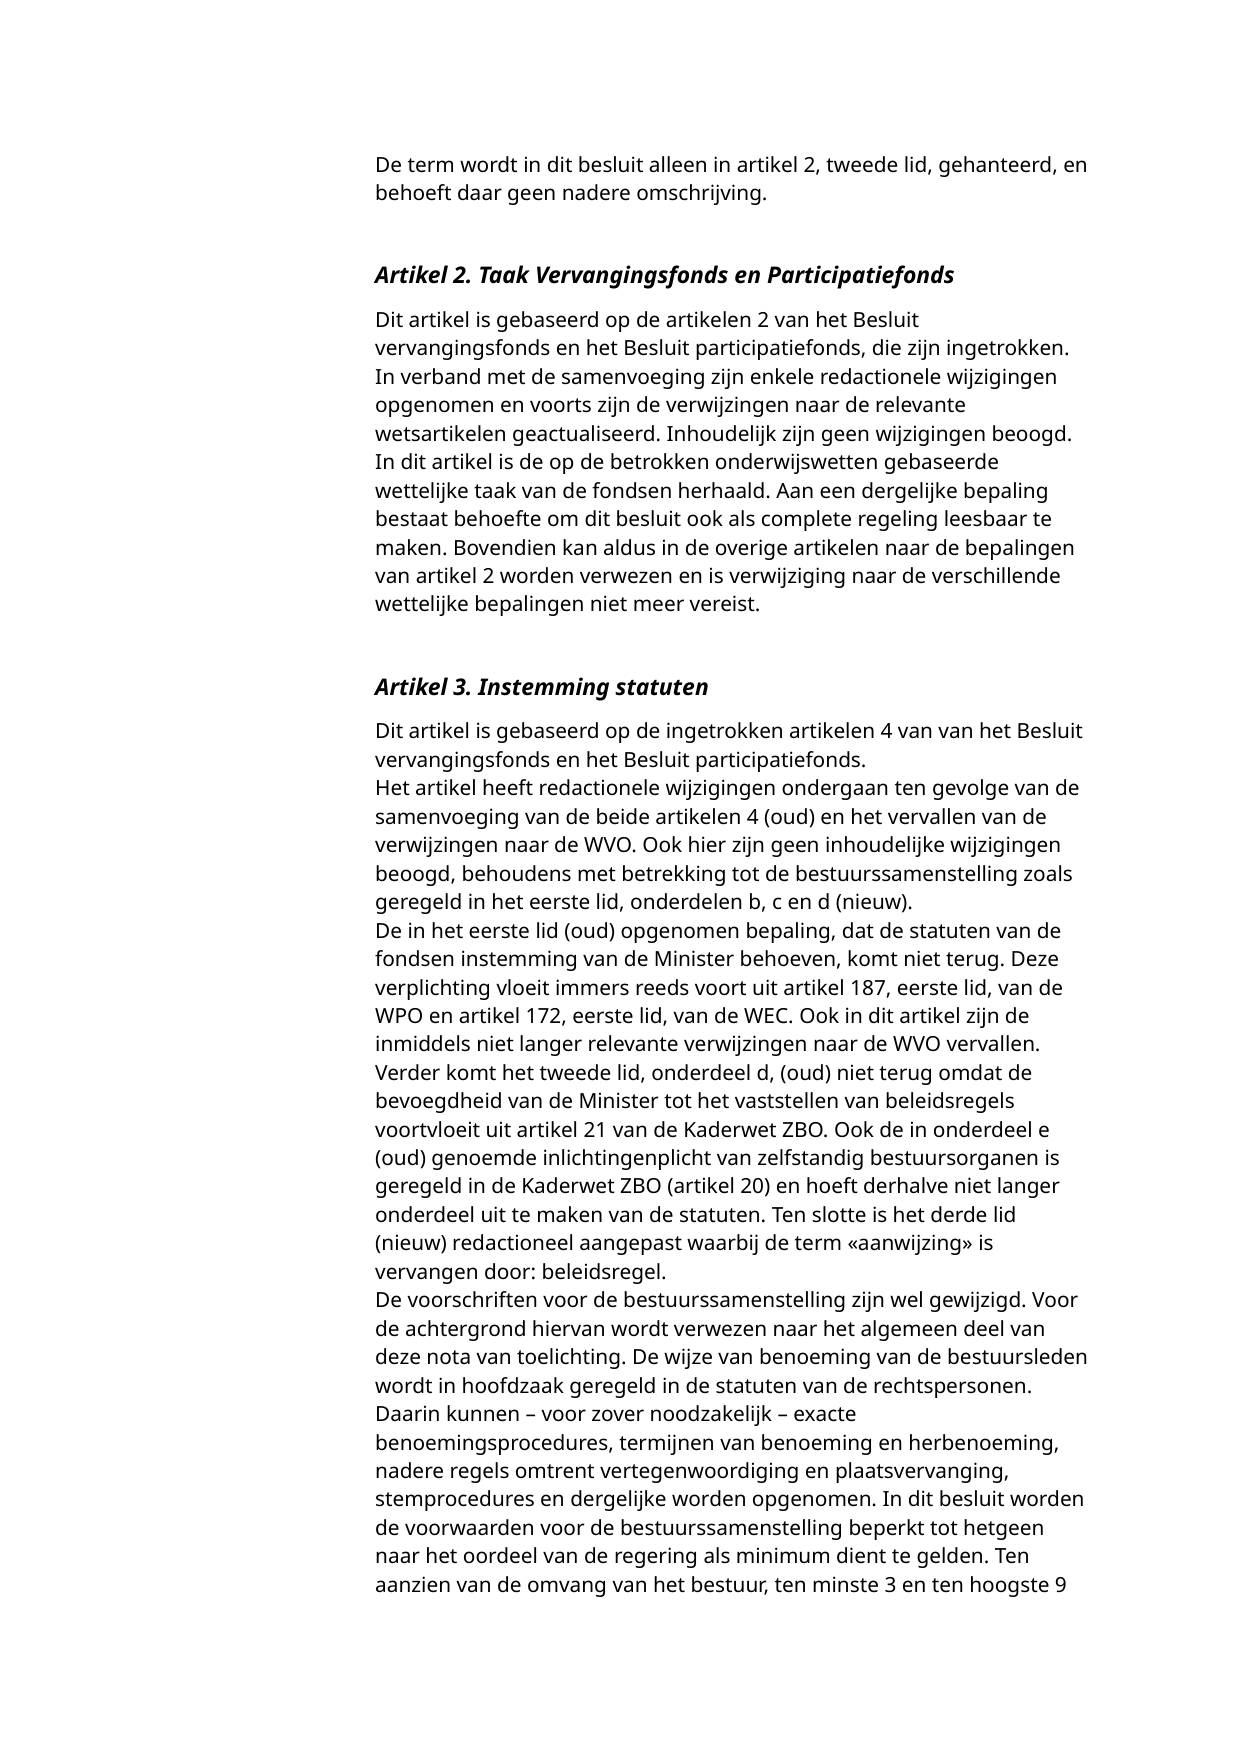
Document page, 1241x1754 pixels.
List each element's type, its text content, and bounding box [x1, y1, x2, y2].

text De term wordt in dit besluit alleen in artikel 2, tweede lid, gehanteerd, en behoeft daar geen nadere omschrijving. [375, 150, 1090, 207]
text Verder komt het tweede lid, onderdeel d, (oud) niet terug omdat de bevoegdheid van de Minister tot het vaststellen van beleidsregels voortvloeit uit artikel 21 van de Kaderwet ZBO. Ook de in onderdeel e (oud) genoemde inlichtingenplicht van zelfstandig bestuursorganen is geregeld in de Kaderwet ZBO (artikel 20) en hoeft derhalve niet langer onderdeel uit te maken van de statuten. Ten slotte is het derde lid (nieuw) redactioneel aangepast waarbij de term «aanwijzing» is vervangen door: beleidsregel. [375, 1058, 1090, 1285]
text De voorschriften voor de bestuurssamenstelling zijn wel gewijzigd. Voor de achtergrond hiervan wordt verwezen naar het algemeen deel van deze nota van toelichting. De wijze van benoeming van de bestuursleden wordt in hoofdzaak geregeld in de statuten van de rechtspersonen. Daarin kunnen – voor zover noodzakelijk – exacte benoemingsprocedures, termijnen van benoeming en herbenoeming, nadere regels omtrent vertegenwoordiging en plaatsvervanging, stemprocedures en dergelijke worden opgenomen. In dit besluit worden de voorwaarden voor de bestuurssamenstelling beperkt tot hetgeen naar het oordeel van de regering als minimum dient te gelden. Ten aanzien van de omvang van het bestuur, ten minste 3 en ten hoogste 9 [375, 1285, 1090, 1598]
text In dit artikel is de op de betrokken onderwijswetten gebaseerde wettelijke taak van de fondsen herhaald. Aan een dergelijke bepaling bestaat behoefte om dit besluit ook als complete regeling leesbaar te maken. Bovendien kan aldus in de overige artikelen naar de bepalingen van artikel 2 worden verwezen en is verwijziging naar de verschillende wettelijke bepalingen niet meer vereist. [375, 447, 1090, 618]
text Dit artikel is gebaseerd op de artikelen 2 van het Besluit vervangingsfonds en het Besluit participatiefonds, die zijn ingetrokken. In verband met de samenvoeging zijn enkele redactionele wijzigingen opgenomen en voorts zijn de verwijzingen naar de relevante wetsartikelen geactualiseerd. Inhoudelijk zijn geen wijzigingen beoogd. [375, 305, 1090, 447]
text Het artikel heeft redactionele wijzigingen ondergaan ten gevolge van de samenvoeging van de beide artikelen 4 (oud) en het vervallen van de verwijzingen naar de WVO. Ook hier zijn geen inhoudelijke wijzigingen beoogd, behoudens met betrekking tot de bestuurssamenstelling zoals geregeld in het eerste lid, onderdelen b, c en d (nieuw). [375, 773, 1090, 916]
subtitle Artikel 2. Taak Vervangingsfonds en Participatiefonds [375, 259, 1090, 290]
text De in het eerste lid (oud) opgenomen bepaling, dat de statuten van de fondsen instemming van de Minister behoeven, komt niet terug. Deze verplichting vloeit immers reeds voort uit artikel 187, eerste lid, van de WPO en artikel 172, eerste lid, van de WEC. Ook in dit artikel zijn de inmiddels niet langer relevante verwijzingen naar de WVO vervallen. [375, 916, 1090, 1058]
subtitle Artikel 3. Instemming statuten [375, 670, 1090, 702]
text Dit artikel is gebaseerd op de ingetrokken artikelen 4 van van het Besluit vervangingsfonds en het Besluit participatiefonds. [375, 717, 1090, 773]
